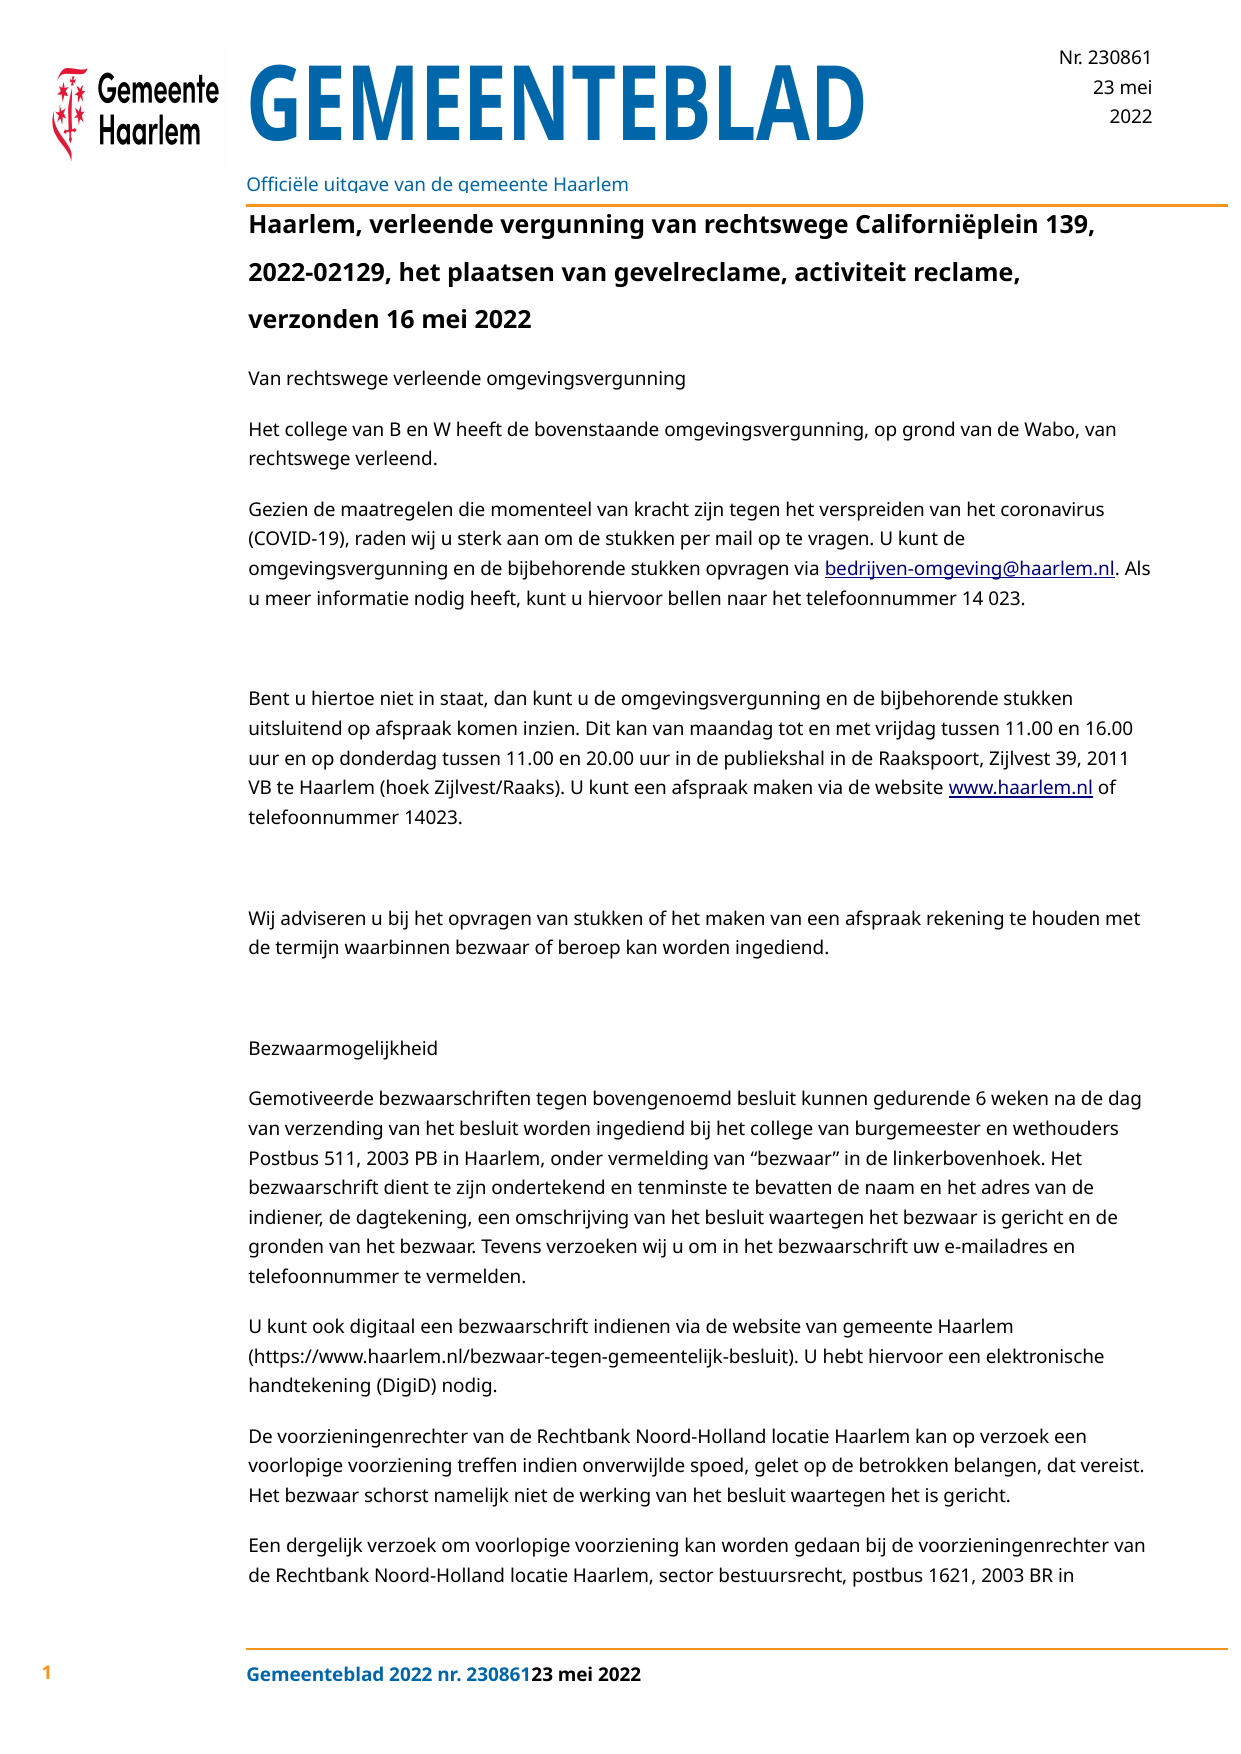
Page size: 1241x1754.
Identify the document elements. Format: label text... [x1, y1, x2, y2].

picture [41, 47, 231, 172]
text Haarlem, verleende vergunning van rechtswege Californiëplein 139, 2022-02129, het plaatsen van gevelreclame, activiteit reclame, verzonden 16 mei 2022 [248, 207, 1152, 336]
text Gezien de maatregelen die momenteel van kracht zijn tegen het verspreiden van het coronavirus (COVID-19), raden wij u sterk aan om de stukken per mail op te vragen. U kunt de omgevingsvergunning en de bijbehorende stukken opvragen via bedrijven-omgeving@haarlem.nl. Als u meer informatie nodig heeft, kunt u hiervoor bellen naar het telefoonnummer 14 023. [248, 496, 1152, 610]
text U kunt ook digitaal een bezwaarschrift indienen via de website van gemeente Haarlem (https://www.haarlem.nl/bezwaar-tegen-gemeentelijk-besluit). U hebt hiervoor een elektronische handtekening (DigiD) nodig. [248, 1313, 1152, 1398]
text Een dergelijk verzoek om voorlopige voorziening kan worden gedaan bij de voorzieningenrechter van de Rechtbank Noord-Holland locatie Haarlem, sector bestuursrecht, postbus 1621, 2003 BR in [248, 1533, 1152, 1588]
text Gemotiveerde bezwaarschriften tegen bovengenoemd besluit kunnen gedurende 6 weken na de dag van verzending van het besluit worden ingediend bij het college van burgemeester en wethouders Postbus 511, 2003 PB in Haarlem, onder vermelding van “bezwaar” in de linkerbovenhoek. Het bezwaarschrift dient te zijn ondertekend en tenminste te bevatten de naam en het adres van de indiener, de dagtekening, een omschrijving van het besluit waartegen het bezwaar is gericht en de gronden van het bezwaar. Tevens verzoeken wij u om in het bezwaarschrift uw e-mailadres en telefoonnummer te vermelden. [248, 1086, 1152, 1289]
text Bezwaarmogelijkheid [248, 1035, 1152, 1061]
text Van rechtswege verleende omgevingsvergunning [248, 366, 1152, 391]
text Het college van B en W heeft de bovenstaande omgevingsvergunning, op grond van de Wabo, van rechtswege verleend. [248, 416, 1152, 471]
text De voorzieningenrechter van de Rechtbank Noord-Holland locatie Haarlem kan op verzoek een voorlopige voorziening treffen indien onverwijlde spoed, gelet op de betrokken belangen, dat vereist. Het bezwaar schorst namelijk niet de werking van het besluit waartegen het is gericht. [248, 1423, 1152, 1508]
text Wij adviseren u bij het opvragen van stukken of het maken van een afspraak rekening te houden met de termijn waarbinnen bezwaar of beroep kan worden ingediend. [248, 905, 1152, 960]
text Bent u hiertoe niet in staat, dan kunt u de omgevingsvergunning en de bijbehorende stukken uitsluitend op afspraak komen inzien. Dit kan van maandag tot en met vrijdag tussen 11.00 en 16.00 uur en op donderdag tussen 11.00 en 20.00 uur in de publiekshal in de Raakspoort, Zijlvest 39, 2011 VB te Haarlem (hoek Zijlvest/Raaks). U kunt een afspraak maken via de website www.haarlem.nl of telefoonnummer 14023. [248, 686, 1152, 829]
